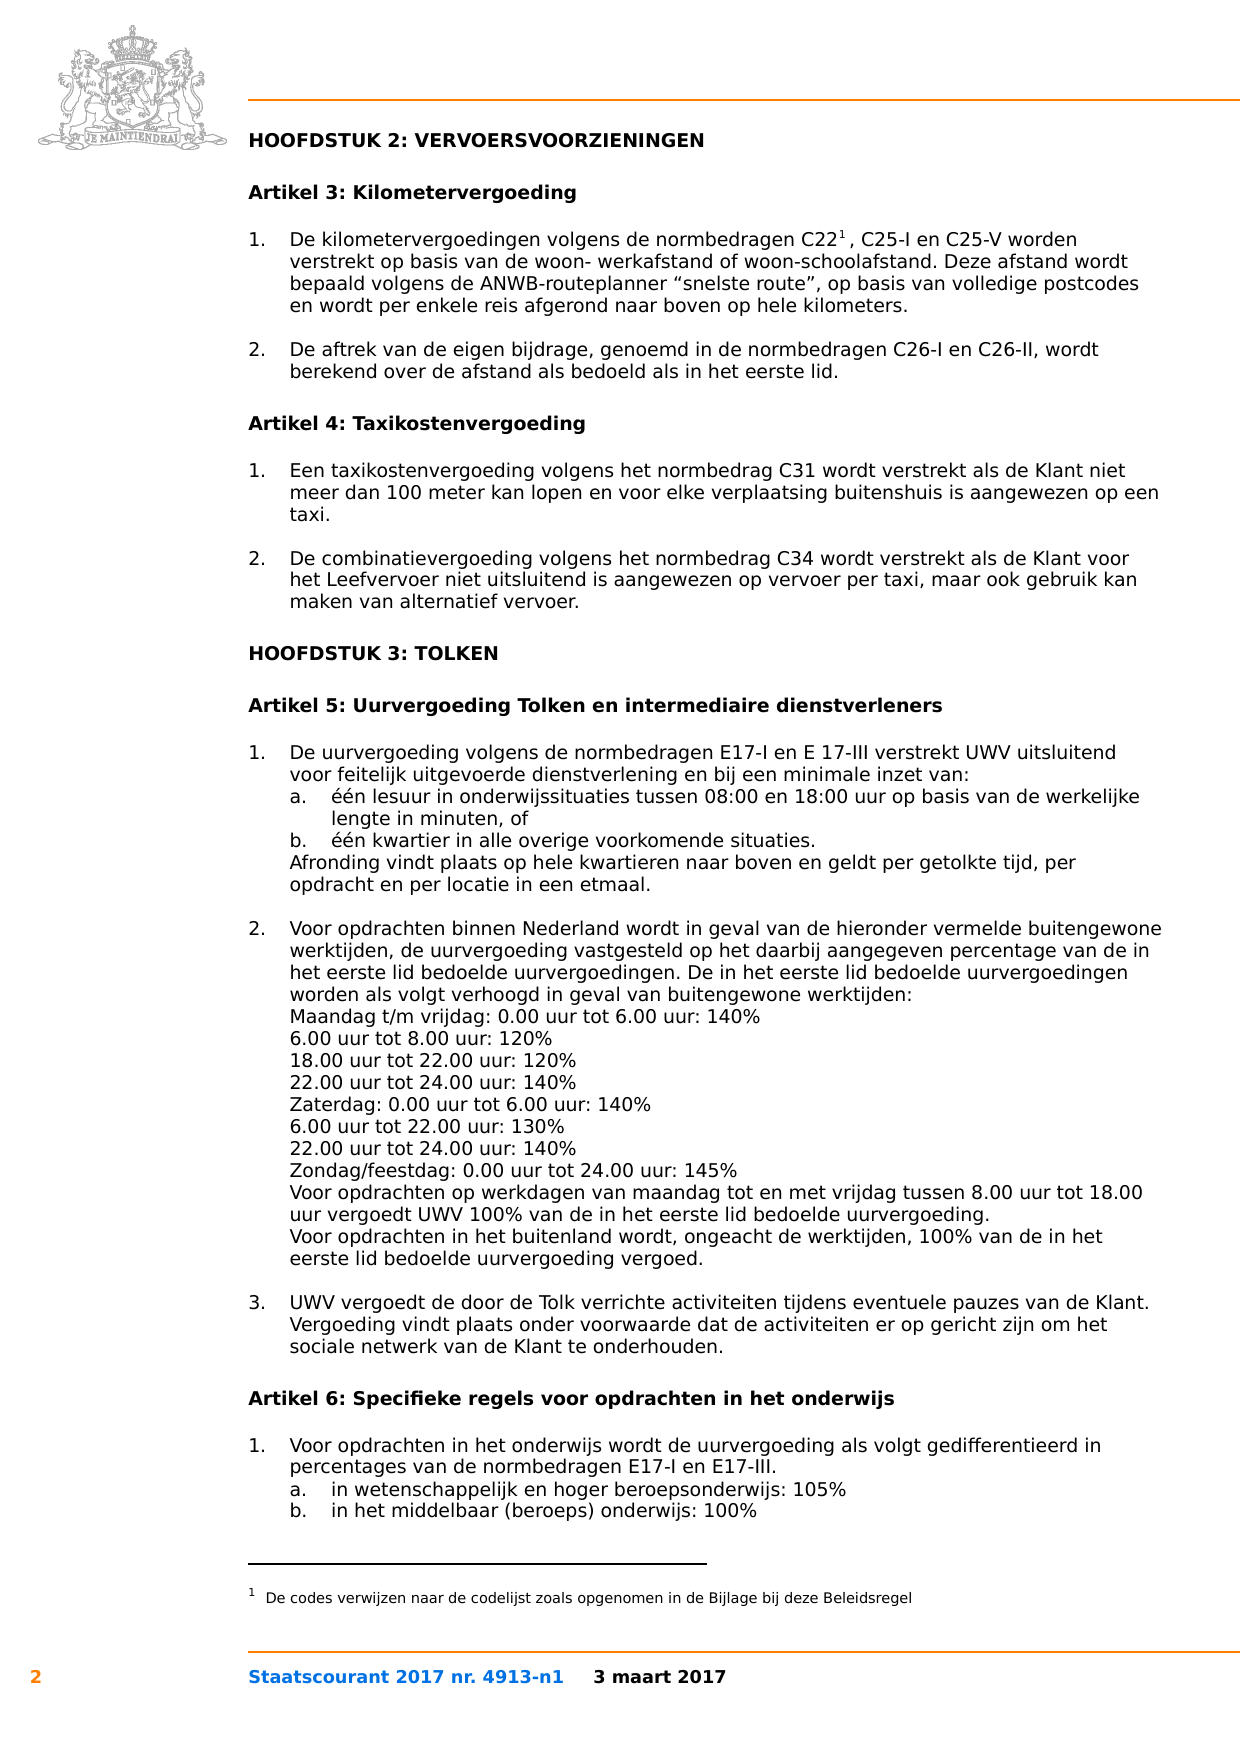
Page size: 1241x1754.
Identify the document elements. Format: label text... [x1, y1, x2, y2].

text Zondag/feestdag: 0.00 uur tot 24.00 uur: 145% [289, 1160, 1163, 1182]
text 1. De kilometervergoedingen volgens de normbedragen C22, C25-I en C25-V worden verstrekt op basis van de woon- werkafstand of woon-schoolafstand. Deze afstand wordt bepaald volgens de ANWB-routeplanner “snelste route”, op basis van volledige postcodes en wordt per enkele reis afgerond naar boven op hele kilometers. [248, 229, 1163, 317]
text 6.00 uur tot 8.00 uur: 120% [289, 1028, 1163, 1050]
text Afronding vindt plaats op hele kwartieren naar boven en geldt per getolkte tijd, per opdracht en per locatie in een etmaal. [289, 852, 1163, 896]
text Maandag t/m vrijdag: 0.00 uur tot 6.00 uur: 140% [289, 1006, 1163, 1028]
text Voor opdrachten op werkdagen van maandag tot en met vrijdag tussen 8.00 uur tot 18.00 uur vergoedt UWV 100% van de in het eerste lid bedoelde uurvergoeding. [289, 1182, 1163, 1226]
text a. in wetenschappelijk en hoger beroepsonderwijs: 105% [289, 1478, 1163, 1500]
subtitle HOOFDSTUK 3: TOLKEN [248, 643, 1163, 665]
text 1. Een taxikostenvergoeding volgens het normbedrag C31 wordt verstrekt als de Klant niet meer dan 100 meter kan lopen en voor elke verplaatsing buitenshuis is aangewezen op een taxi. [248, 459, 1163, 526]
text 2. De aftrek van de eigen bijdrage, genoemd in de normbedragen C26-I en C26-II, wordt berekend over de afstand als bedoeld als in het eerste lid. [248, 339, 1163, 383]
text 22.00 uur tot 24.00 uur: 140% [289, 1138, 1163, 1160]
text De codes verwijzen naar de codelijst zoals opgenomen in de Bijlage bij deze Beleidsregel [248, 1586, 1163, 1608]
picture [38, 25, 227, 150]
text a. één lesuur in onderwijssituaties tussen 08:00 en 18:00 uur op basis van de werkelijke lengte in minuten, of [289, 786, 1163, 830]
text Zaterdag: 0.00 uur tot 6.00 uur: 140% [289, 1094, 1163, 1116]
text Voor opdrachten in het buitenland wordt, ongeacht de werktijden, 100% van de in het eerste lid bedoelde uurvergoeding vergoed. [289, 1226, 1163, 1270]
subtitle Artikel 3: Kilometervergoeding [248, 182, 1163, 204]
text 3. UWV vergoedt de door de Tolk verrichte activiteiten tijdens eventuele pauzes van de Klant. Vergoeding vindt plaats onder voorwaarde dat de activiteiten er op gericht zijn om het sociale netwerk van de Klant te onderhouden. [248, 1292, 1163, 1357]
text 18.00 uur tot 22.00 uur: 120% [289, 1050, 1163, 1072]
subtitle Artikel 5: Uurvergoeding Tolken en intermediaire dienstverleners [248, 695, 1163, 717]
subtitle Artikel 6: Specifieke regels voor opdrachten in het onderwijs [248, 1387, 1163, 1409]
text b. in het middelbaar (beroeps) onderwijs: 100% [289, 1500, 1163, 1522]
text 6.00 uur tot 22.00 uur: 130% [289, 1116, 1163, 1138]
text 2. Voor opdrachten binnen Nederland wordt in geval van de hieronder vermelde buitengewone werktijden, de uurvergoeding vastgesteld op het daarbij aangegeven percentage van de in het eerste lid bedoelde uurvergoedingen. De in het eerste lid bedoelde uurvergoedingen worden als volgt verhoogd in geval van buitengewone werktijden: [248, 918, 1163, 1006]
text 1. De uurvergoeding volgens de normbedragen E17-I en E 17-III verstrekt UWV uitsluitend voor feitelijk uitgevoerde dienstverlening en bij een minimale inzet van: [248, 742, 1163, 786]
subtitle HOOFDSTUK 2: VERVOERSVOORZIENINGEN [248, 130, 1163, 152]
text 1. Voor opdrachten in het onderwijs wordt de uurvergoeding als volgt gedifferentieerd in percentages van de normbedragen E17-I en E17-III. [248, 1434, 1163, 1478]
text b. één kwartier in alle overige voorkomende situaties. [289, 830, 1163, 852]
subtitle Artikel 4: Taxikostenvergoeding [248, 413, 1163, 434]
text 2. De combinatievergoeding volgens het normbedrag C34 wordt verstrekt als de Klant voor het Leefvervoer niet uitsluitend is aangewezen op vervoer per taxi, maar ook gebruik kan maken van alternatief vervoer. [248, 547, 1163, 613]
text 22.00 uur tot 24.00 uur: 140% [289, 1072, 1163, 1094]
